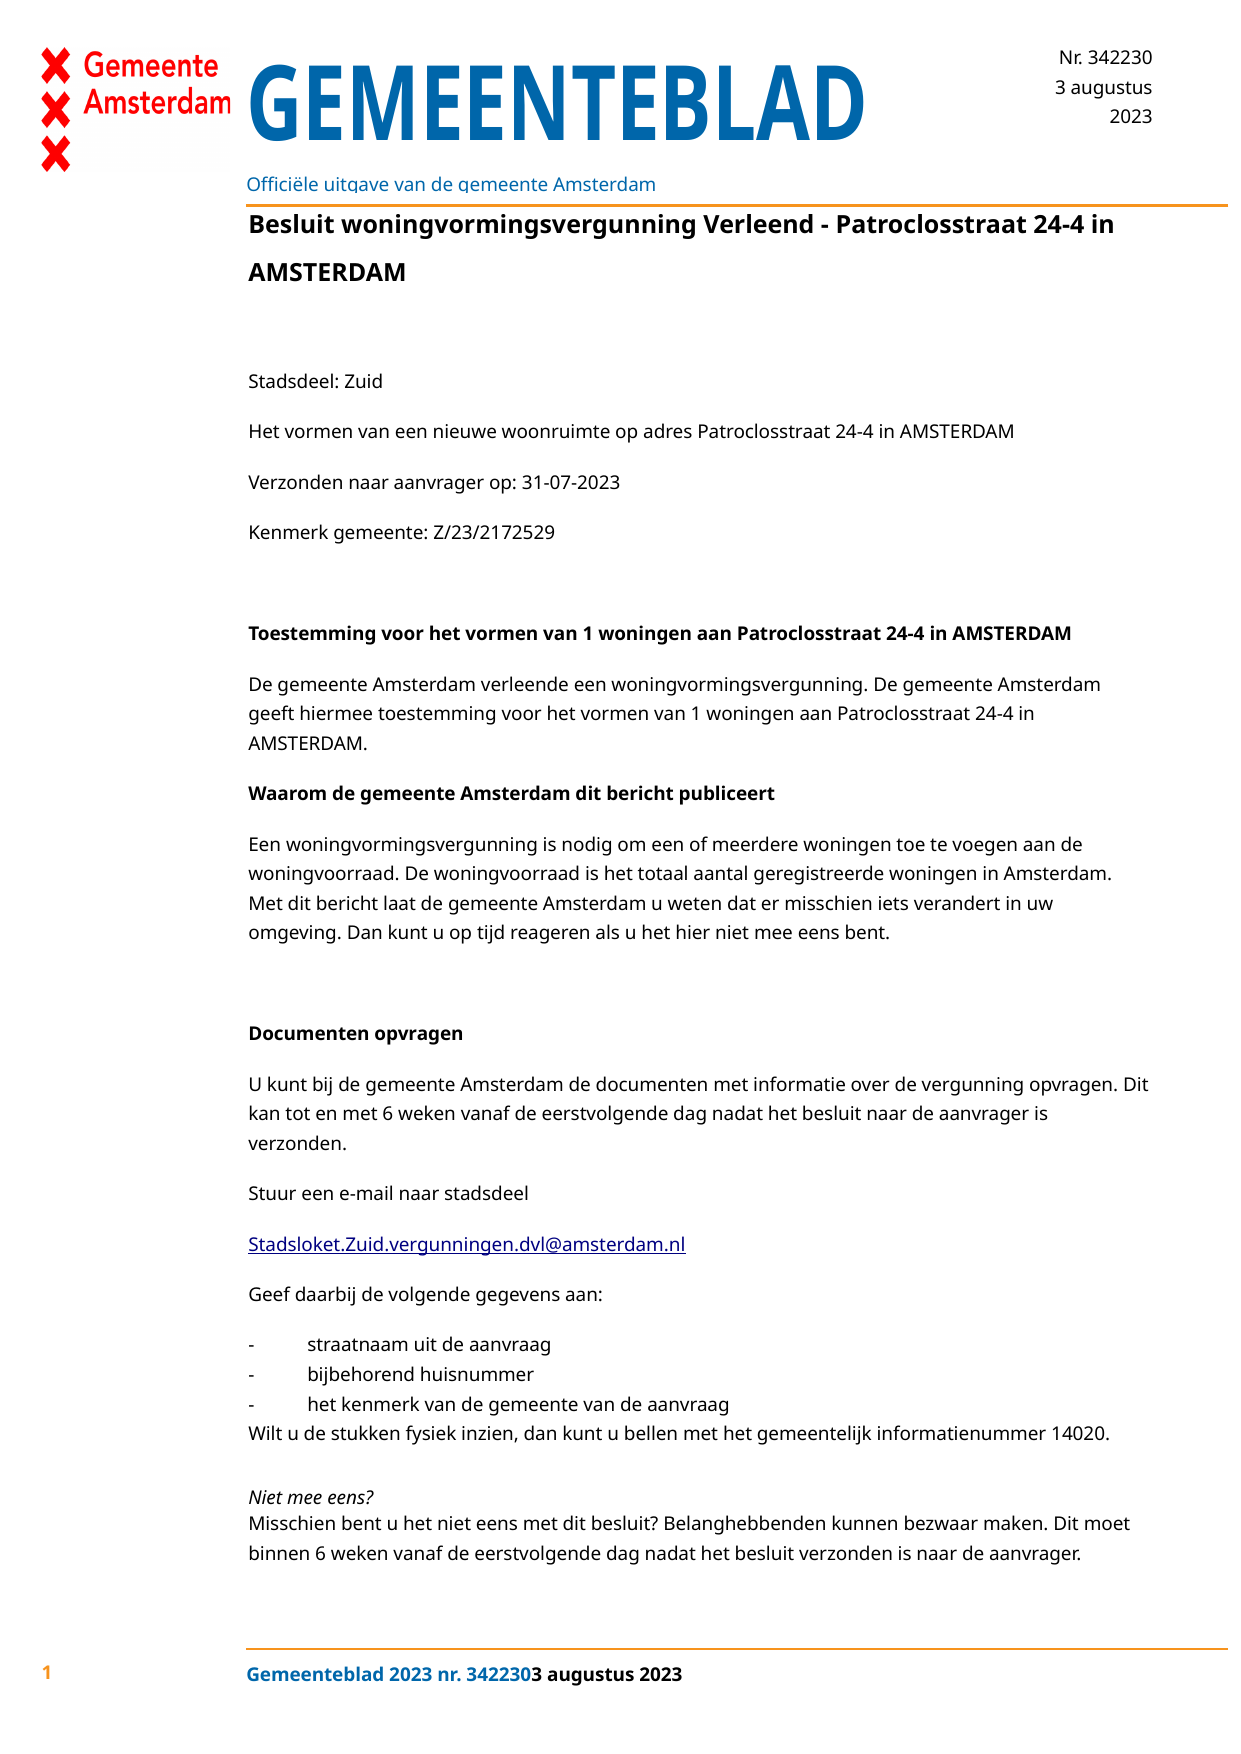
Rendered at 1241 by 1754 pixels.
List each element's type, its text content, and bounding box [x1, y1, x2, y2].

text Geef daarbij de volgende gegevens aan: [248, 1281, 1152, 1307]
text Toestemming voor het vormen van 1 woningen aan Patroclosstraat 24-4 in AMSTERDAM [248, 620, 1152, 646]
list bijbehorend huisnummer [248, 1361, 1152, 1387]
text Stadsloket.Zuid.vergunningen.dvl@amsterdam.nl [248, 1231, 1152, 1257]
text Kenmerk gemeente: Z/23/2172529 [248, 519, 1152, 545]
text Verzonden naar aanvrager op: 31-07-2023 [248, 469, 1152, 495]
text Stuur een e-mail naar stadsdeel [248, 1180, 1152, 1206]
text De gemeente Amsterdam verleende een woningvormingsvergunning. De gemeente Amsterdam geeft hiermee toestemming voor het vormen van 1 woningen aan Patroclosstraat 24-4 in AMSTERDAM. [248, 671, 1152, 756]
picture [41, 47, 231, 172]
text Wilt u de stukken fysiek inzien, dan kunt u bellen met het gemeentelijk informatienummer 14020. [248, 1420, 1152, 1446]
text Documenten opvragen [248, 1020, 1152, 1046]
text U kunt bij de gemeente Amsterdam de documenten met informatie over de vergunning opvragen. Dit kan tot en met 6 weken vanaf de eerstvolgende dag nadat het besluit naar de aanvrager is verzonden. [248, 1071, 1152, 1156]
text Een woningvormingsvergunning is nodig om een of meerdere woningen toe te voegen aan de woningvoorraad. De woningvoorraad is het totaal aantal geregistreerde woningen in Amsterdam. Met dit bericht laat de gemeente Amsterdam u weten dat er misschien iets verandert in uw omgeving. Dan kunt u op tijd reageren als u het hier niet mee eens bent. [248, 831, 1152, 945]
text Stadsdeel: Zuid [248, 368, 1152, 394]
list straatnaam uit de aanvraag [248, 1332, 1152, 1357]
text Misschien bent u het niet eens met dit besluit? Belanghebbenden kunnen bezwaar maken. Dit moet binnen 6 weken vanaf de eerstvolgende dag nadat het besluit verzonden is naar de aanvrager. [248, 1510, 1152, 1565]
text Besluit woningvormingsvergunning Verleend - Patroclosstraat 24-4 in AMSTERDAM [248, 207, 1152, 288]
text Het vormen van een nieuwe woonruimte op adres Patroclosstraat 24-4 in AMSTERDAM [248, 419, 1152, 444]
text Niet mee eens? [248, 1484, 1152, 1510]
list het kenmerk van de gemeente van de aanvraag [248, 1391, 1152, 1417]
text Waarom de gemeente Amsterdam dit bericht publiceert [248, 780, 1152, 806]
